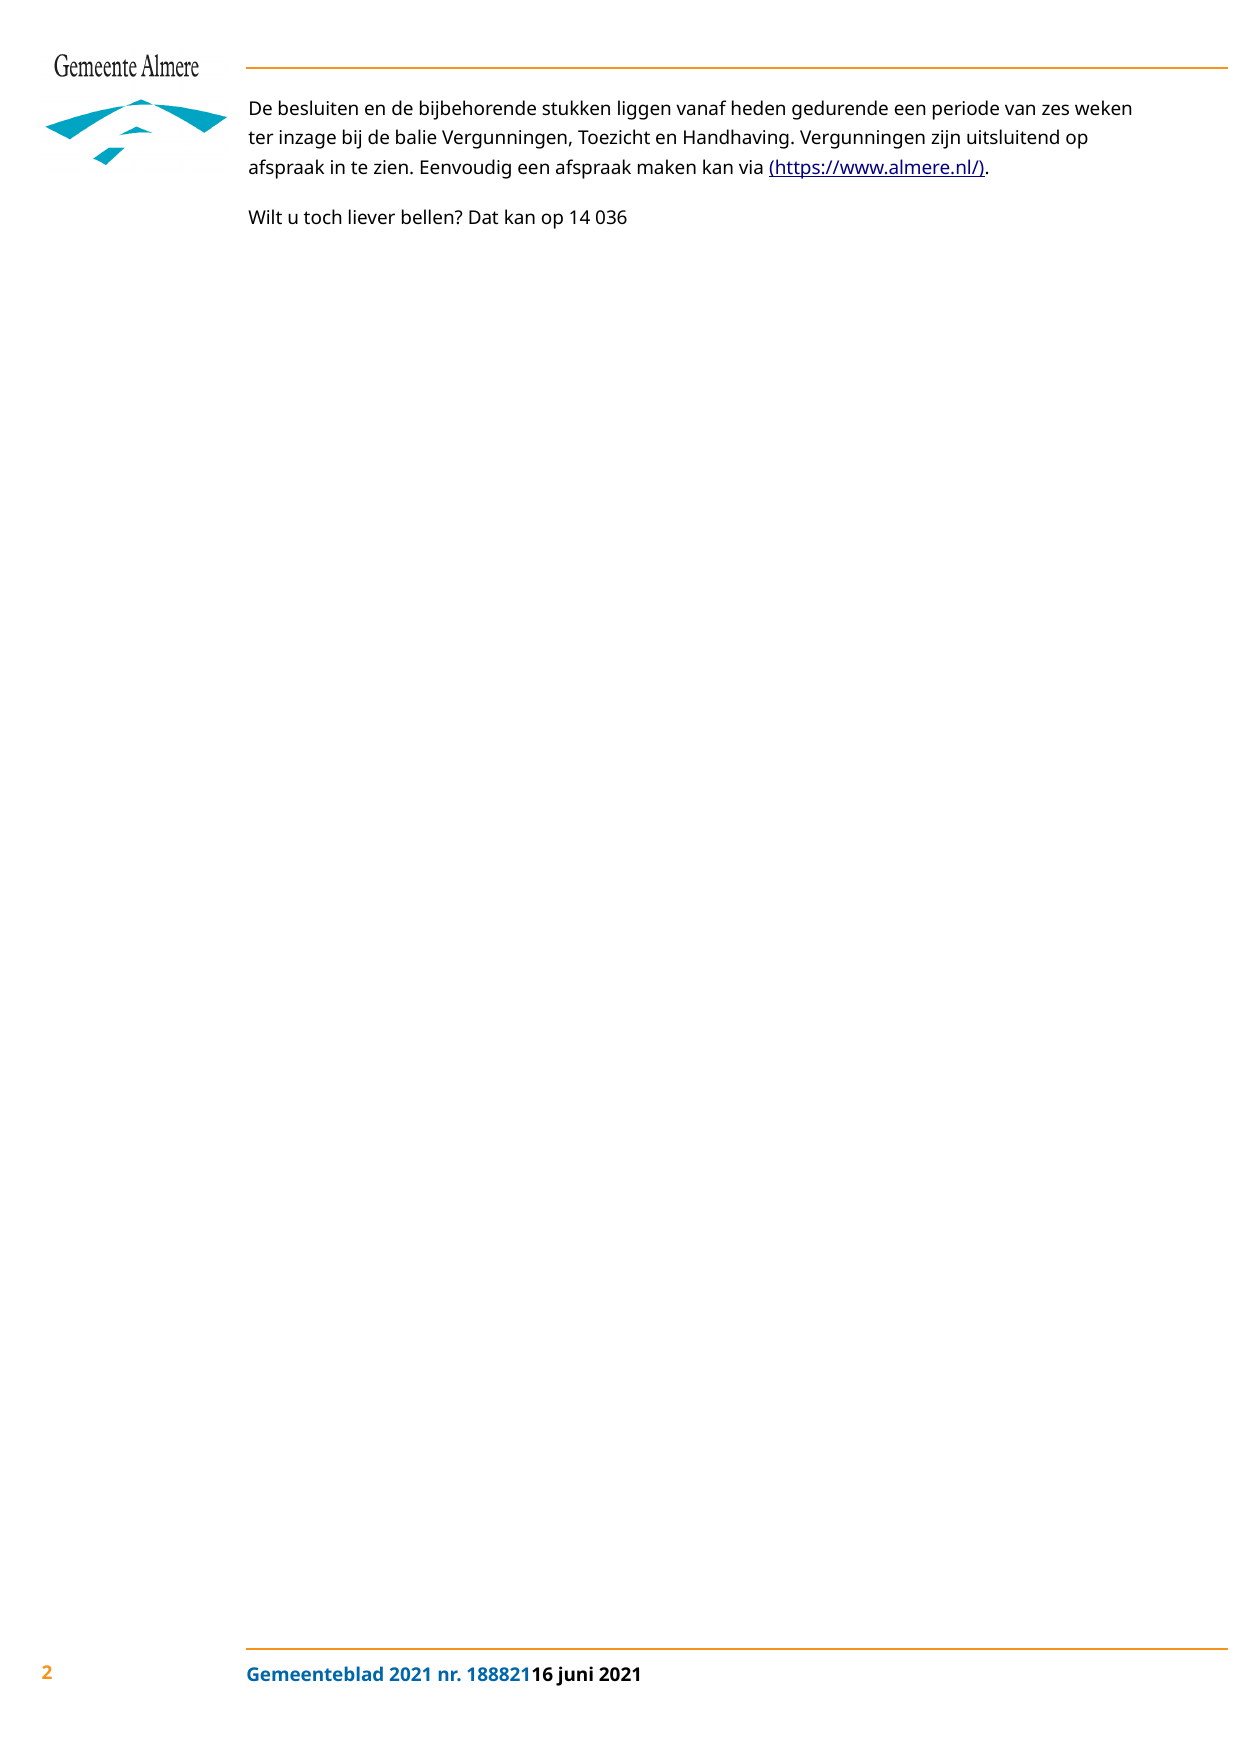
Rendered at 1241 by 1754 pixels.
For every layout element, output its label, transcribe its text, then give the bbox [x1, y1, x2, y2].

text De besluiten en de bijbehorende stukken liggen vanaf heden gedurende een periode van zes weken ter inzage bij de balie Vergunningen, Toezicht en Handhaving. Vergunningen zijn uitsluitend op afspraak in te zien. Eenvoudig een afspraak maken kan via (https://www.almere.nl/). [248, 95, 1152, 180]
text Wilt u toch liever bellen? Dat kan op 14 036 [248, 204, 1152, 230]
picture [41, 47, 231, 172]
